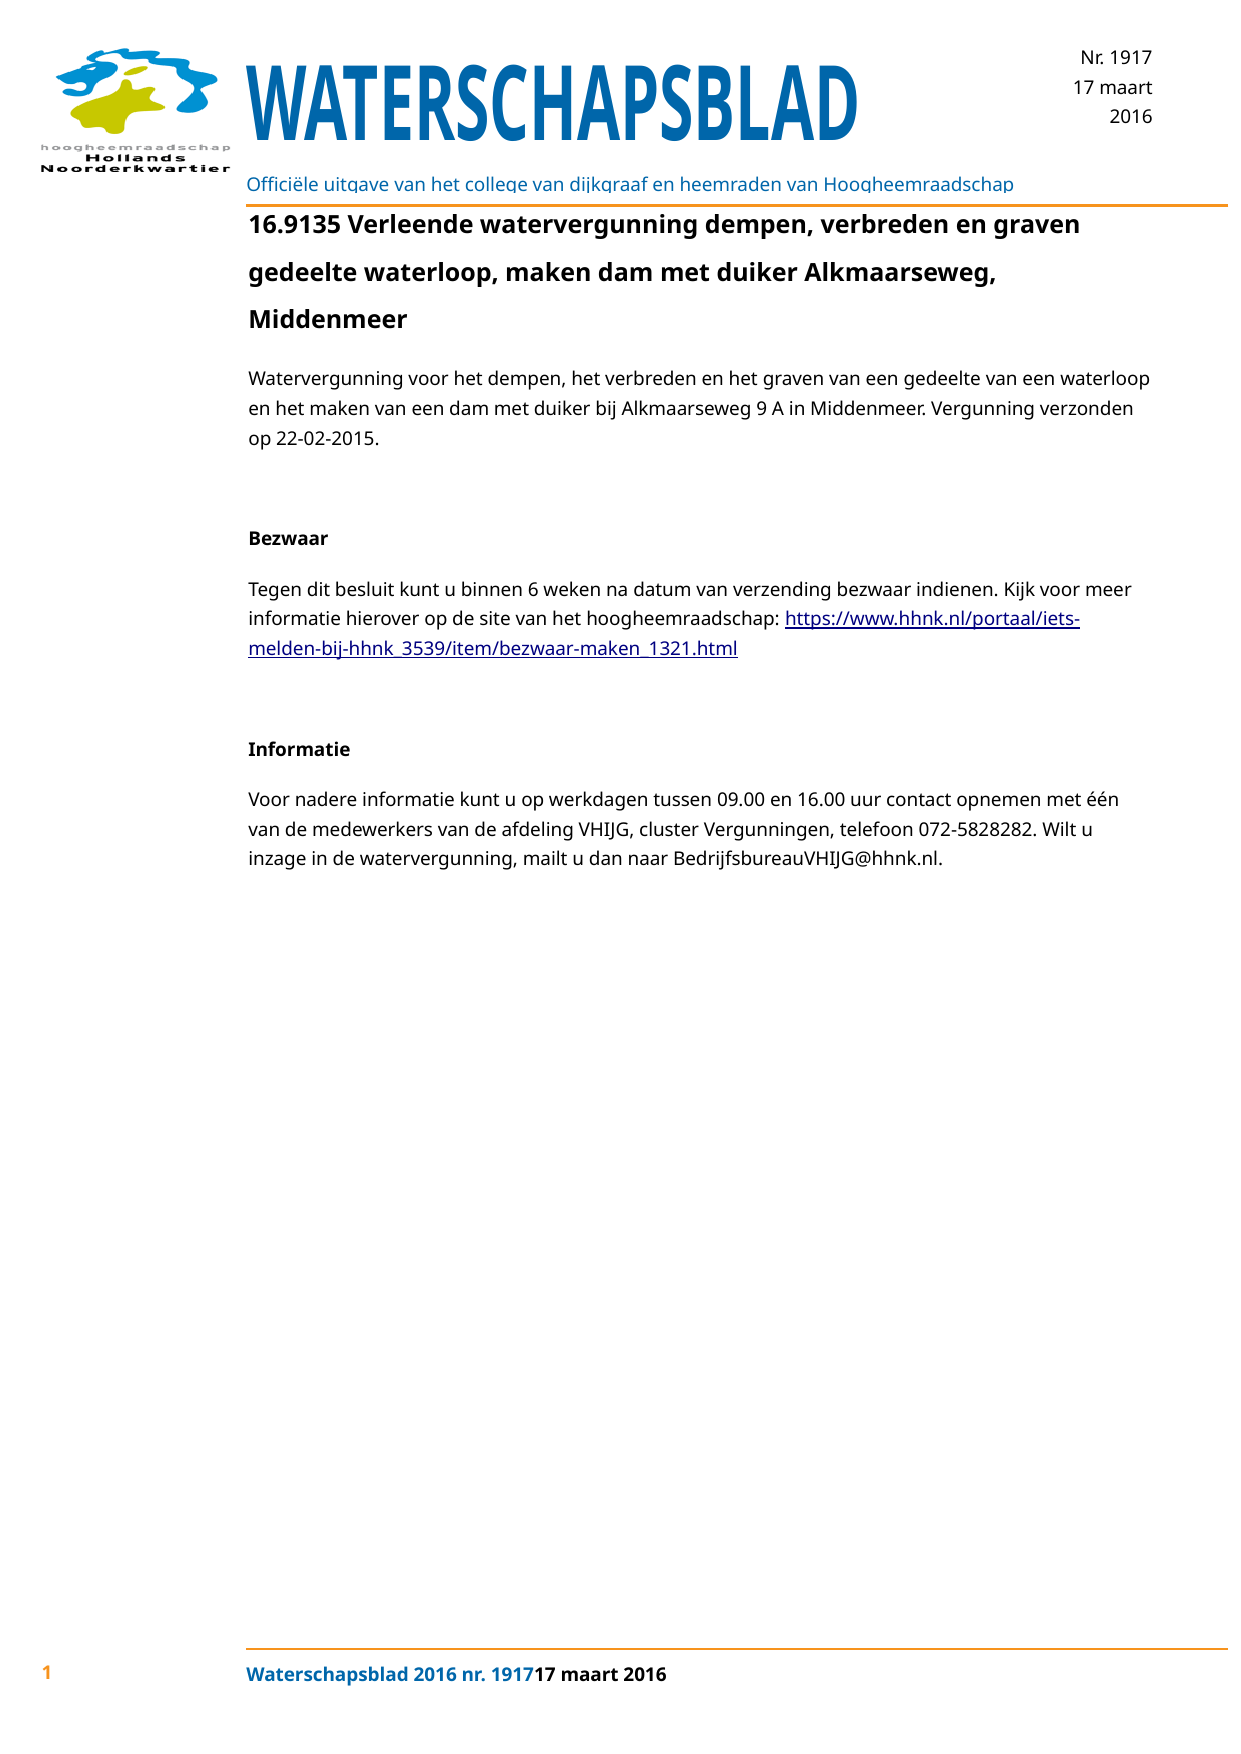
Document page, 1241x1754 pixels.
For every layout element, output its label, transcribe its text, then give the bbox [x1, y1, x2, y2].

text Informatie [248, 736, 1152, 762]
picture [41, 47, 231, 172]
text Bezwaar [248, 526, 1152, 551]
text 16.9135 Verleende watervergunning dempen, verbreden en graven gedeelte waterloop, maken dam met duiker Alkmaarseweg, Middenmeer [248, 207, 1152, 336]
text Tegen dit besluit kunt u binnen 6 weken na datum van verzending bezwaar indienen. Kijk voor meer informatie hierover op de site van het hoogheemraadschap: https://www.hhnk.nl/portaal/iets-melden-bij-hhnk_3539/item/bezwaar-maken_1321.html [248, 576, 1152, 661]
text Watervergunning voor het dempen, het verbreden en het graven van een gedeelte van een waterloop en het maken van een dam met duiker bij Alkmaarseweg 9 A in Middenmeer. Vergunning verzonden op 22-02-2015. [248, 366, 1152, 450]
text Voor nadere informatie kunt u op werkdagen tussen 09.00 en 16.00 uur contact opnemen met één van de medewerkers van de afdeling VHIJG, cluster Vergunningen, telefoon 072-5828282. Wilt u inzage in de watervergunning, mailt u dan naar BedrijfsbureauVHIJG@hhnk.nl. [248, 786, 1152, 871]
